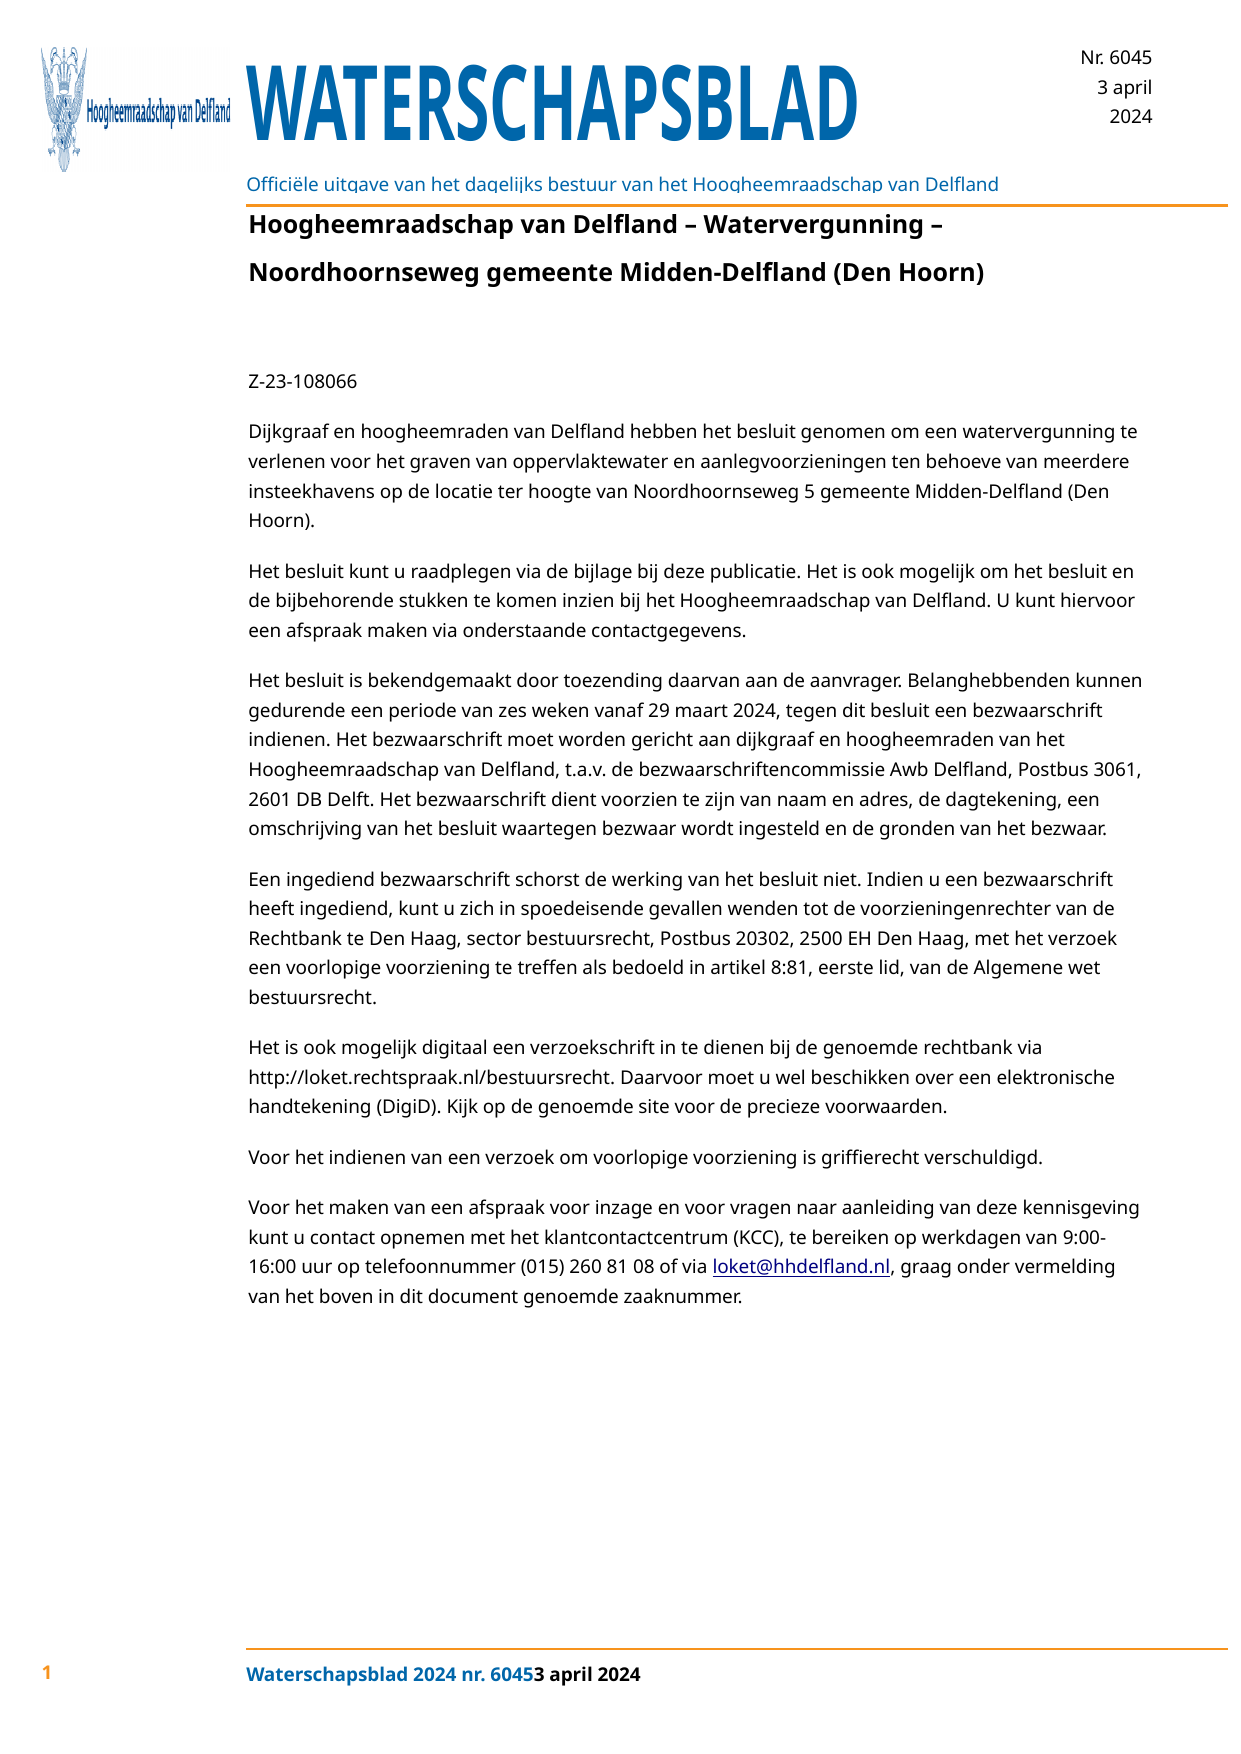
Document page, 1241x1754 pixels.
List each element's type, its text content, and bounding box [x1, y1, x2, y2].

text Dijkgraaf en hoogheemraden van Delfland hebben het besluit genomen om een watervergunning te verlenen voor het graven van oppervlaktewater en aanlegvoorzieningen ten behoeve van meerdere insteekhavens op de locatie ter hoogte van Noordhoornseweg 5 gemeente Midden-Delfland (Den Hoorn). [248, 419, 1152, 533]
text Voor het maken van een afspraak voor inzage en voor vragen naar aanleiding van deze kennisgeving kunt u contact opnemen met het klantcontactcentrum (KCC), te bereiken op werkdagen van 9:00-16:00 uur op telefoonnummer (015) 260 81 08 of via loket@hhdelfland.nl, graag onder vermelding van het boven in dit document genoemde zaaknummer. [248, 1194, 1152, 1309]
text Het is ook mogelijk digitaal een verzoekschrift in te dienen bij de genoemde rechtbank via http://loket.rechtspraak.nl/bestuursrecht. Daarvoor moet u wel beschikken over een elektronische handtekening (DigiD). Kijk op de genoemde site voor de precieze voorwaarden. [248, 1034, 1152, 1119]
text Een ingediend bezwaarschrift schorst de werking van het besluit niet. Indien u een bezwaarschrift heeft ingediend, kunt u zich in spoedeisende gevallen wenden tot de voorzieningenrechter van de Rechtbank te Den Haag, sector bestuursrecht, Postbus 20302, 2500 EH Den Haag, met het verzoek een voorlopige voorziening te treffen als bedoeld in artikel 8:81, eerste lid, van de Algemene wet bestuursrecht. [248, 866, 1152, 1010]
picture [41, 47, 231, 172]
text Voor het indienen van een verzoek om voorlopige voorziening is griffierecht verschuldigd. [248, 1144, 1152, 1170]
text Hoogheemraadschap van Delfland – Watervergunning – Noordhoornseweg gemeente Midden-Delfland (Den Hoorn) [248, 207, 1152, 288]
text Z-23-108066 [248, 368, 1152, 394]
text Het besluit kunt u raadplegen via de bijlage bij deze publicatie. Het is ook mogelijk om het besluit en de bijbehorende stukken te komen inzien bij het Hoogheemraadschap van Delfland. U kunt hiervoor een afspraak maken via onderstaande contactgegevens. [248, 558, 1152, 643]
text Het besluit is bekendgemaakt door toezending daarvan aan de aanvrager. Belanghebbenden kunnen gedurende een periode van zes weken vanaf 29 maart 2024, tegen dit besluit een bezwaarschrift indienen. Het bezwaarschrift moet worden gericht aan dijkgraaf en hoogheemraden van het Hoogheemraadschap van Delfland, t.a.v. de bezwaarschriftencommissie Awb Delfland, Postbus 3061, 2601 DB Delft. Het bezwaarschrift dient voorzien te zijn van naam en adres, de dagtekening, een omschrijving van het besluit waartegen bezwaar wordt ingesteld en de gronden van het bezwaar. [248, 667, 1152, 841]
